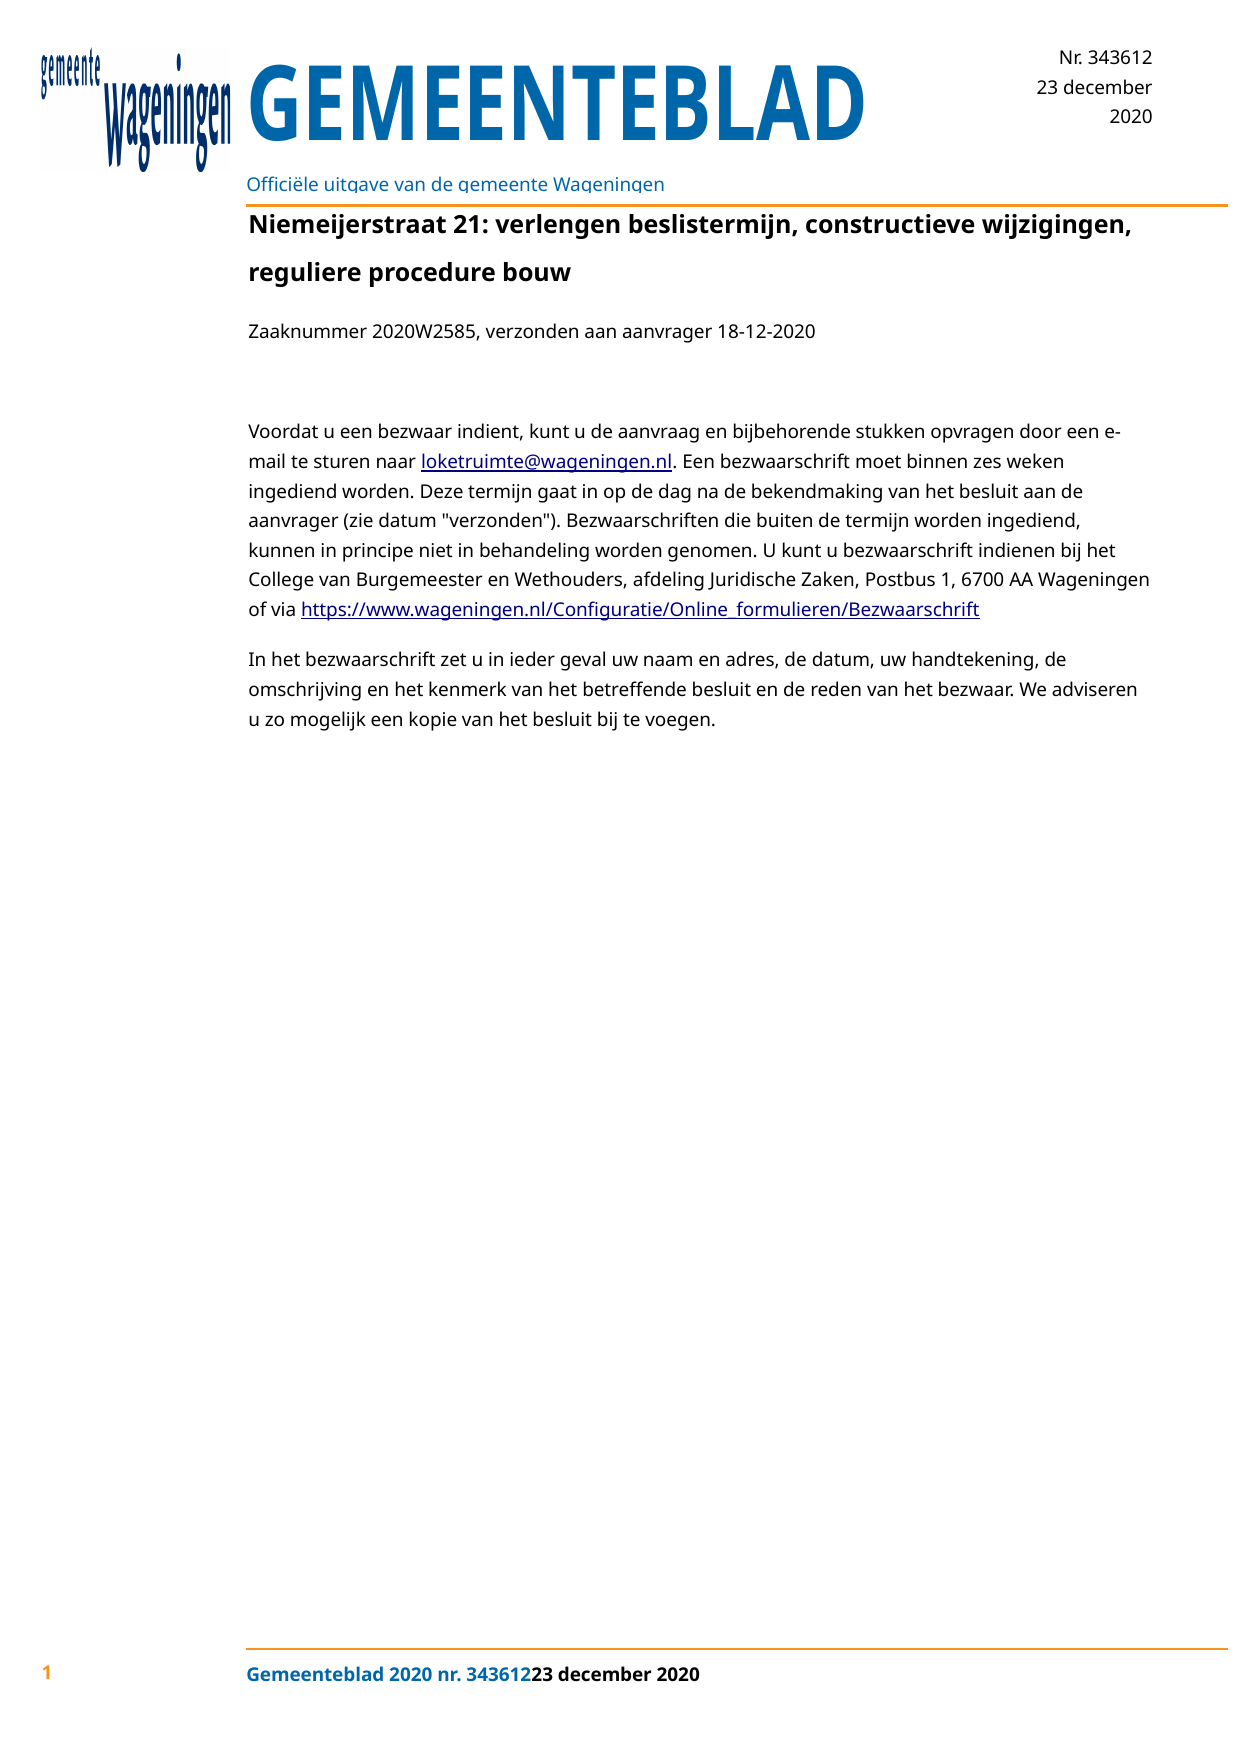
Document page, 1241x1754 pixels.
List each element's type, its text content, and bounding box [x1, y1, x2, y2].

text In het bezwaarschrift zet u in ieder geval uw naam en adres, de datum, uw handtekening, de omschrijving en het kenmerk van het betreffende besluit en de reden van het bezwaar. We adviseren u zo mogelijk een kopie van het besluit bij te voegen. [248, 647, 1152, 732]
text Voordat u een bezwaar indient, kunt u de aanvraag en bijbehorende stukken opvragen door een e-mail te sturen naar loketruimte@wageningen.nl. Een bezwaarschrift moet binnen zes weken ingediend worden. Deze termijn gaat in op de dag na de bekendmaking van het besluit aan de aanvrager (zie datum "verzonden"). Bezwaarschriften die buiten de termijn worden ingediend, kunnen in principe niet in behandeling worden genomen. U kunt u bezwaarschrift indienen bij het College van Burgemeester en Wethouders, afdeling Juridische Zaken, Postbus 1, 6700 AA Wageningen of via https://www.wageningen.nl/Configuratie/Online_formulieren/Bezwaarschrift [248, 419, 1152, 622]
picture [41, 47, 231, 172]
text Niemeijerstraat 21: verlengen beslistermijn, constructieve wijzigingen, reguliere procedure bouw [248, 207, 1152, 288]
text Zaaknummer 2020W2585, verzonden aan aanvrager 18-12-2020 [248, 318, 1152, 344]
